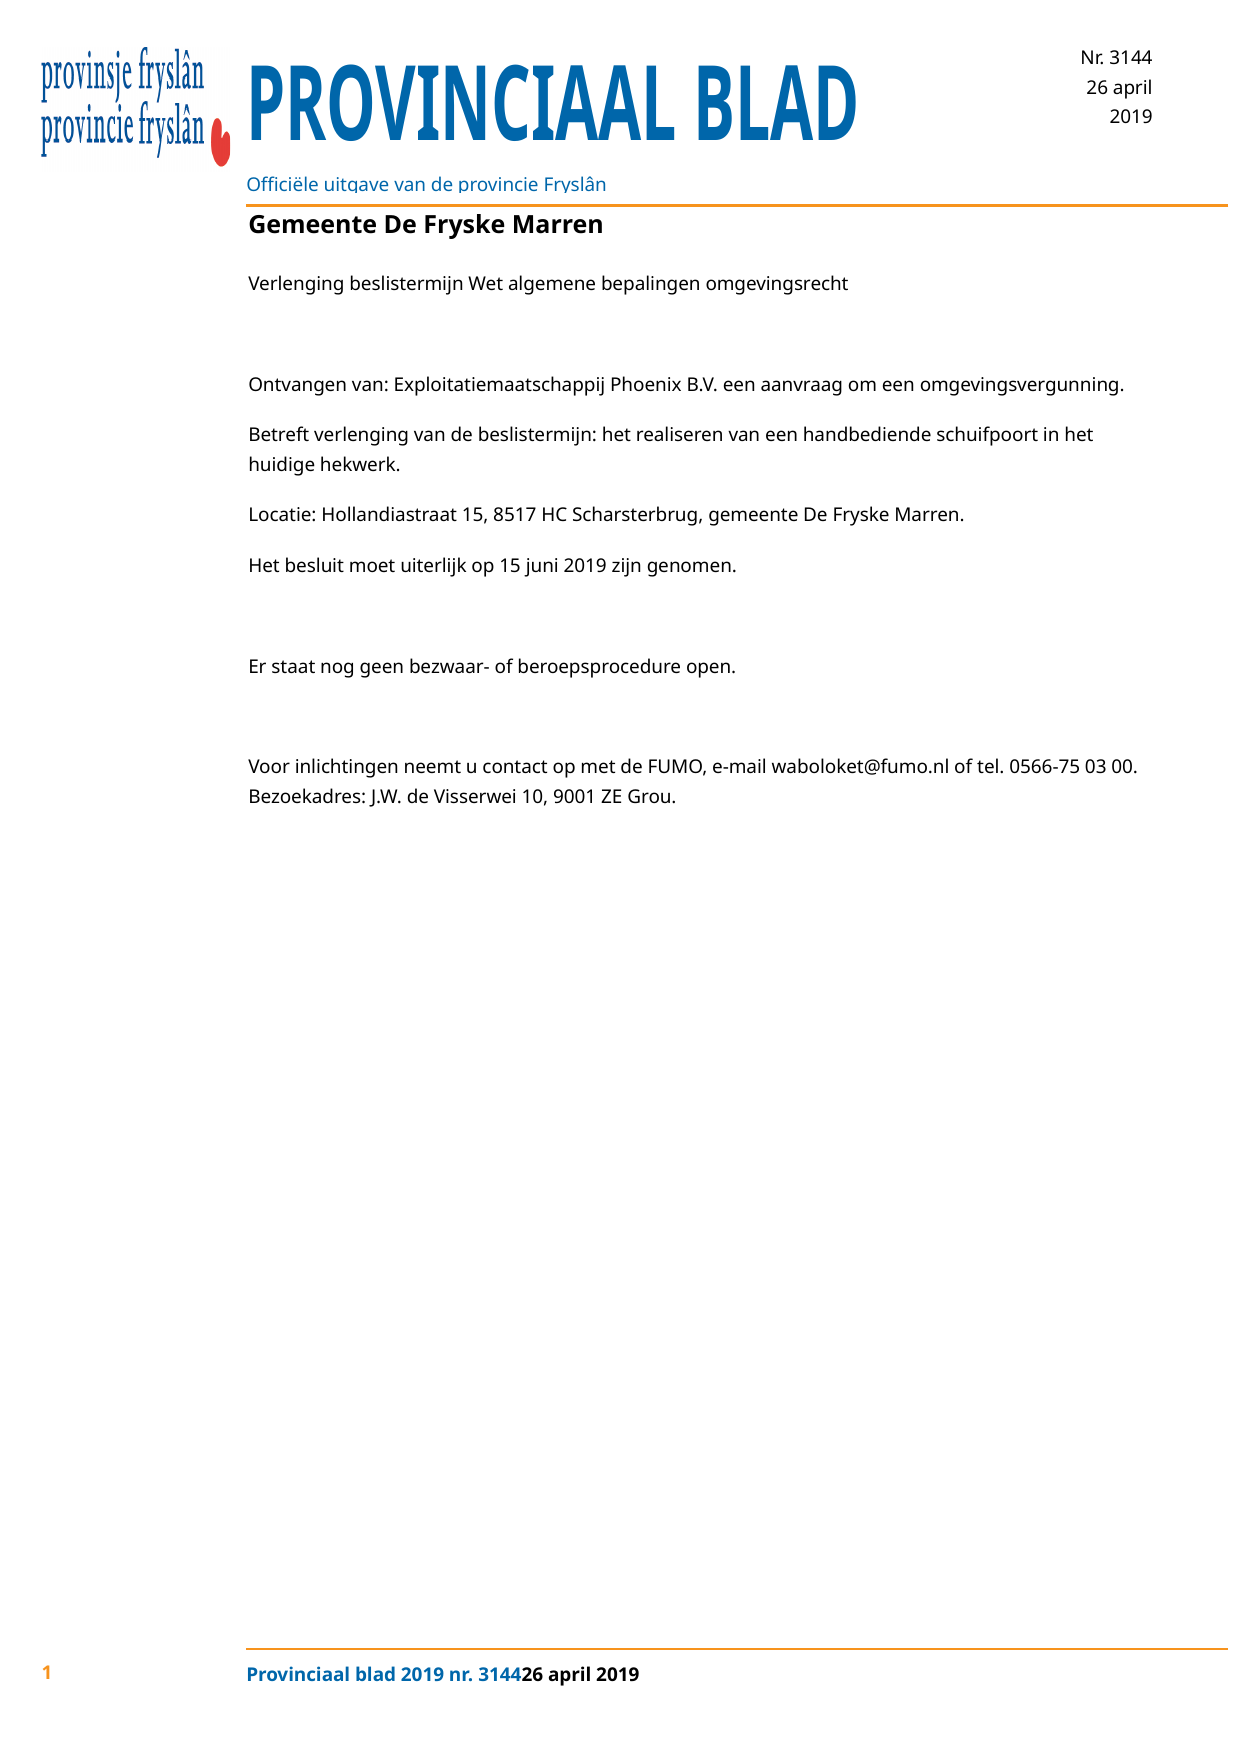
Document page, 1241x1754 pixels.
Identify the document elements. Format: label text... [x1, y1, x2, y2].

picture [41, 47, 231, 172]
text Er staat nog geen bezwaar- of beroepsprocedure open. [248, 653, 1152, 678]
text Gemeente De Fryske Marren [248, 207, 1152, 241]
text Verlenging beslistermijn Wet algemene bepalingen omgevingsrecht [248, 270, 1152, 296]
text Betreft verlenging van de beslistermijn: het realiseren van een handbediende schuifpoort in het huidige hekwerk. [248, 422, 1152, 477]
text Ontvangen van: Exploitatiemaatschappij Phoenix B.V. een aanvraag om een omgevingsvergunning. [248, 371, 1152, 397]
text Het besluit moet uiterlijk op 15 juni 2019 zijn genomen. [248, 552, 1152, 578]
text Voor inlichtingen neemt u contact op met de FUMO, e-mail waboloket@fumo.nl of tel. 0566-75 03 00. Bezoekadres: J.W. de Visserwei 10, 9001 ZE Grou. [248, 754, 1152, 809]
text Locatie: Hollandiastraat 15, 8517 HC Scharsterbrug, gemeente De Fryske Marren. [248, 502, 1152, 527]
